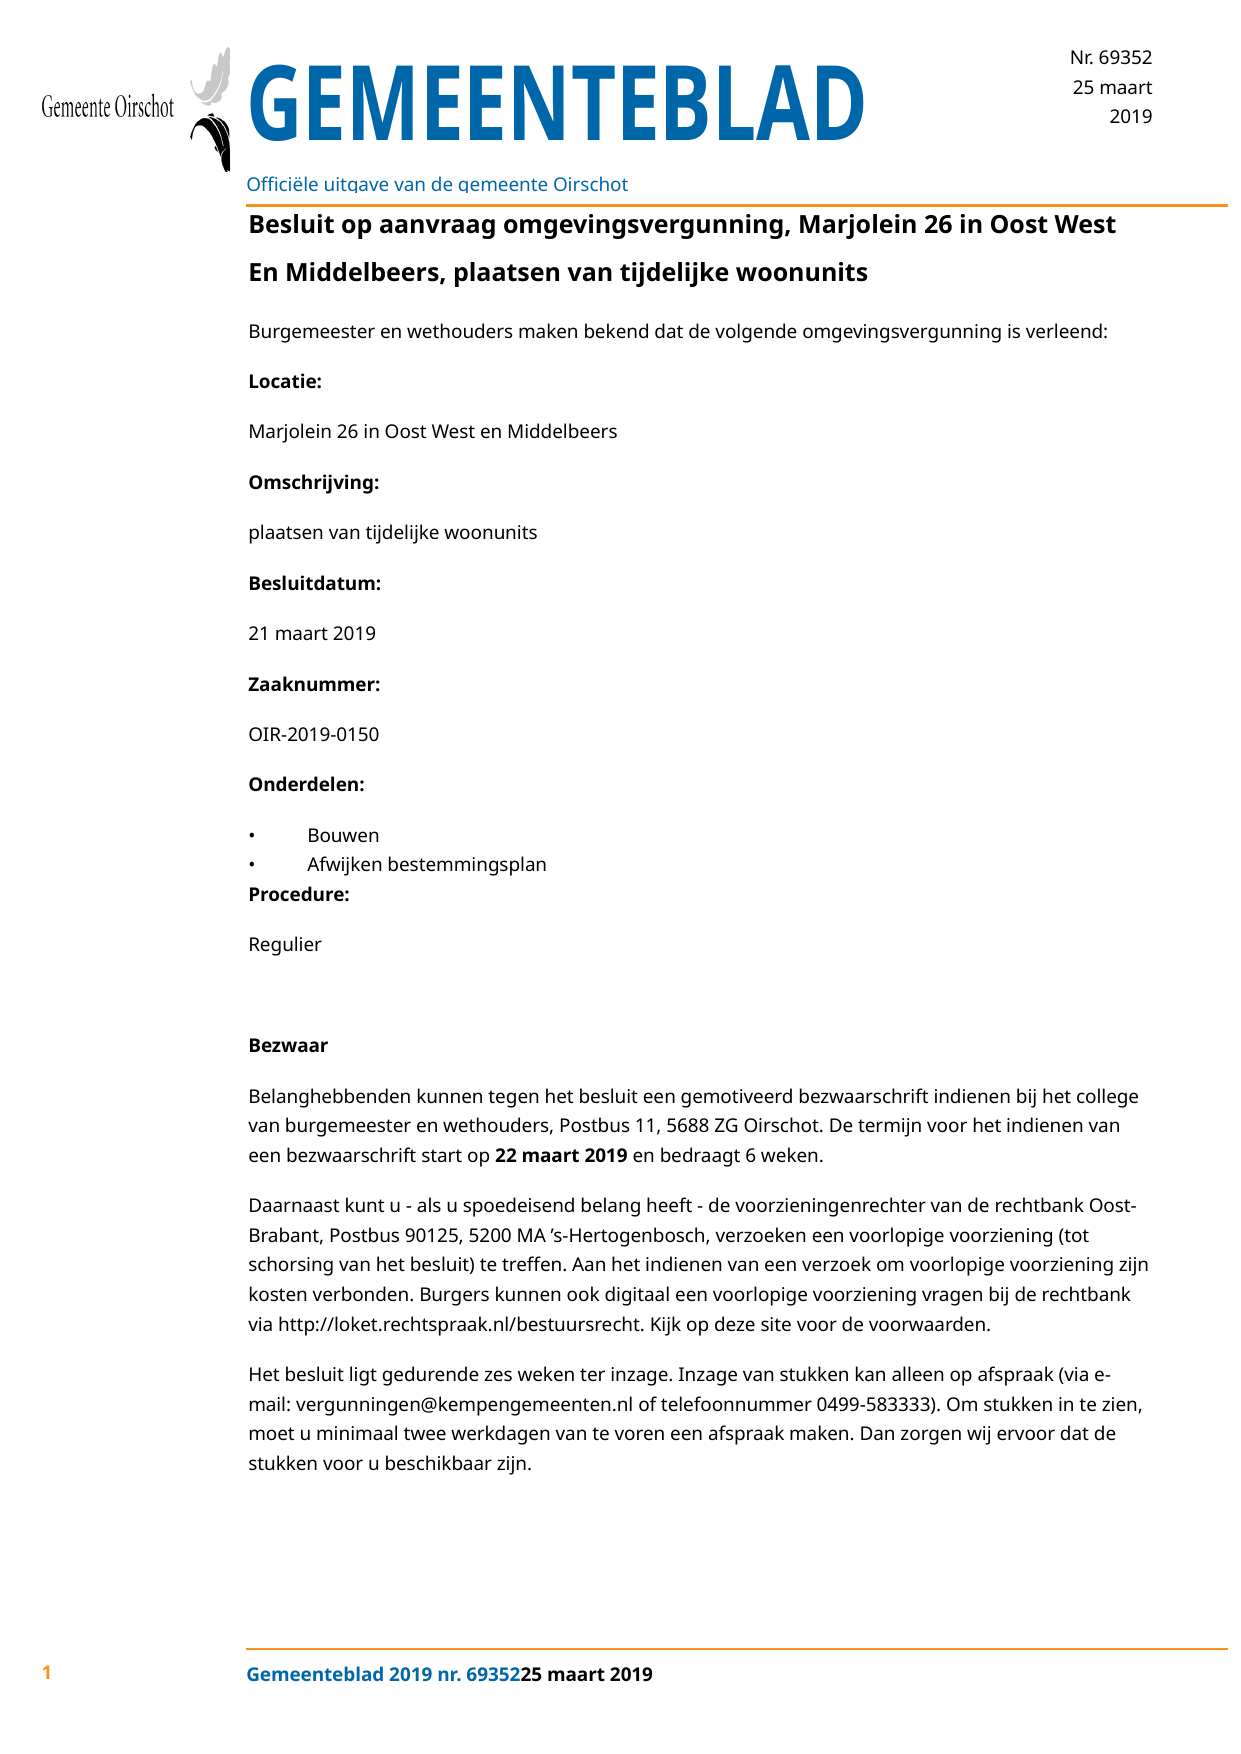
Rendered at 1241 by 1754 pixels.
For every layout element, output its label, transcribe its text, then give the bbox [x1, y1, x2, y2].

text Het besluit ligt gedurende zes weken ter inzage. Inzage van stukken kan alleen op afspraak (via e-mail: vergunningen@kempengemeenten.nl of telefoonnummer 0499-583333). Om stukken in te zien, moet u minimaal twee werkdagen van te voren een afspraak maken. Dan zorgen wij ervoor dat de stukken voor u beschikbaar zijn. [248, 1361, 1152, 1476]
text Daarnaast kunt u - als u spoedeisend belang heeft - de voorzieningenrechter van de rechtbank Oost-Brabant, Postbus 90125, 5200 MA ’s-Hertogenbosch, verzoeken een voorlopige voorziening (tot schorsing van het besluit) te treffen. Aan het indienen van een verzoek om voorlopige voorziening zijn kosten verbonden. Burgers kunnen ook digitaal een voorlopige voorziening vragen bij de rechtbank via http://loket.rechtspraak.nl/bestuursrecht. Kijk op deze site voor de voorwaarden. [248, 1192, 1152, 1337]
text Locatie: [248, 368, 1152, 394]
text Burgemeester en wethouders maken bekend dat de volgende omgevingsvergunning is verleend: [248, 318, 1152, 344]
picture [41, 47, 231, 172]
text OIR-2019-0150 [248, 721, 1152, 747]
text Omschrijving: [248, 469, 1152, 495]
text plaatsen van tijdelijke woonunits [248, 519, 1152, 545]
text Belanghebbenden kunnen tegen het besluit een gemotiveerd bezwaarschrift indienen bij het college van burgemeester en wethouders, Postbus 11, 5688 ZG Oirschot. De termijn voor het indienen van een bezwaarschrift start op 22 maart 2019 en bedraagt 6 weken. [248, 1083, 1152, 1168]
text Marjolein 26 in Oost West en Middelbeers [248, 419, 1152, 444]
text Besluitdatum: [248, 570, 1152, 596]
list Bouwen [248, 822, 1152, 848]
text 21 maart 2019 [248, 620, 1152, 646]
text Bezwaar [248, 1032, 1152, 1058]
text Procedure: [248, 881, 1152, 907]
list Afwijken bestemmingsplan [248, 852, 1152, 877]
text Onderdelen: [248, 772, 1152, 797]
text Besluit op aanvraag omgevingsvergunning, Marjolein 26 in Oost West En Middelbeers, plaatsen van tijdelijke woonunits [248, 207, 1152, 288]
text Regulier [248, 932, 1152, 957]
text Zaaknummer: [248, 671, 1152, 697]
